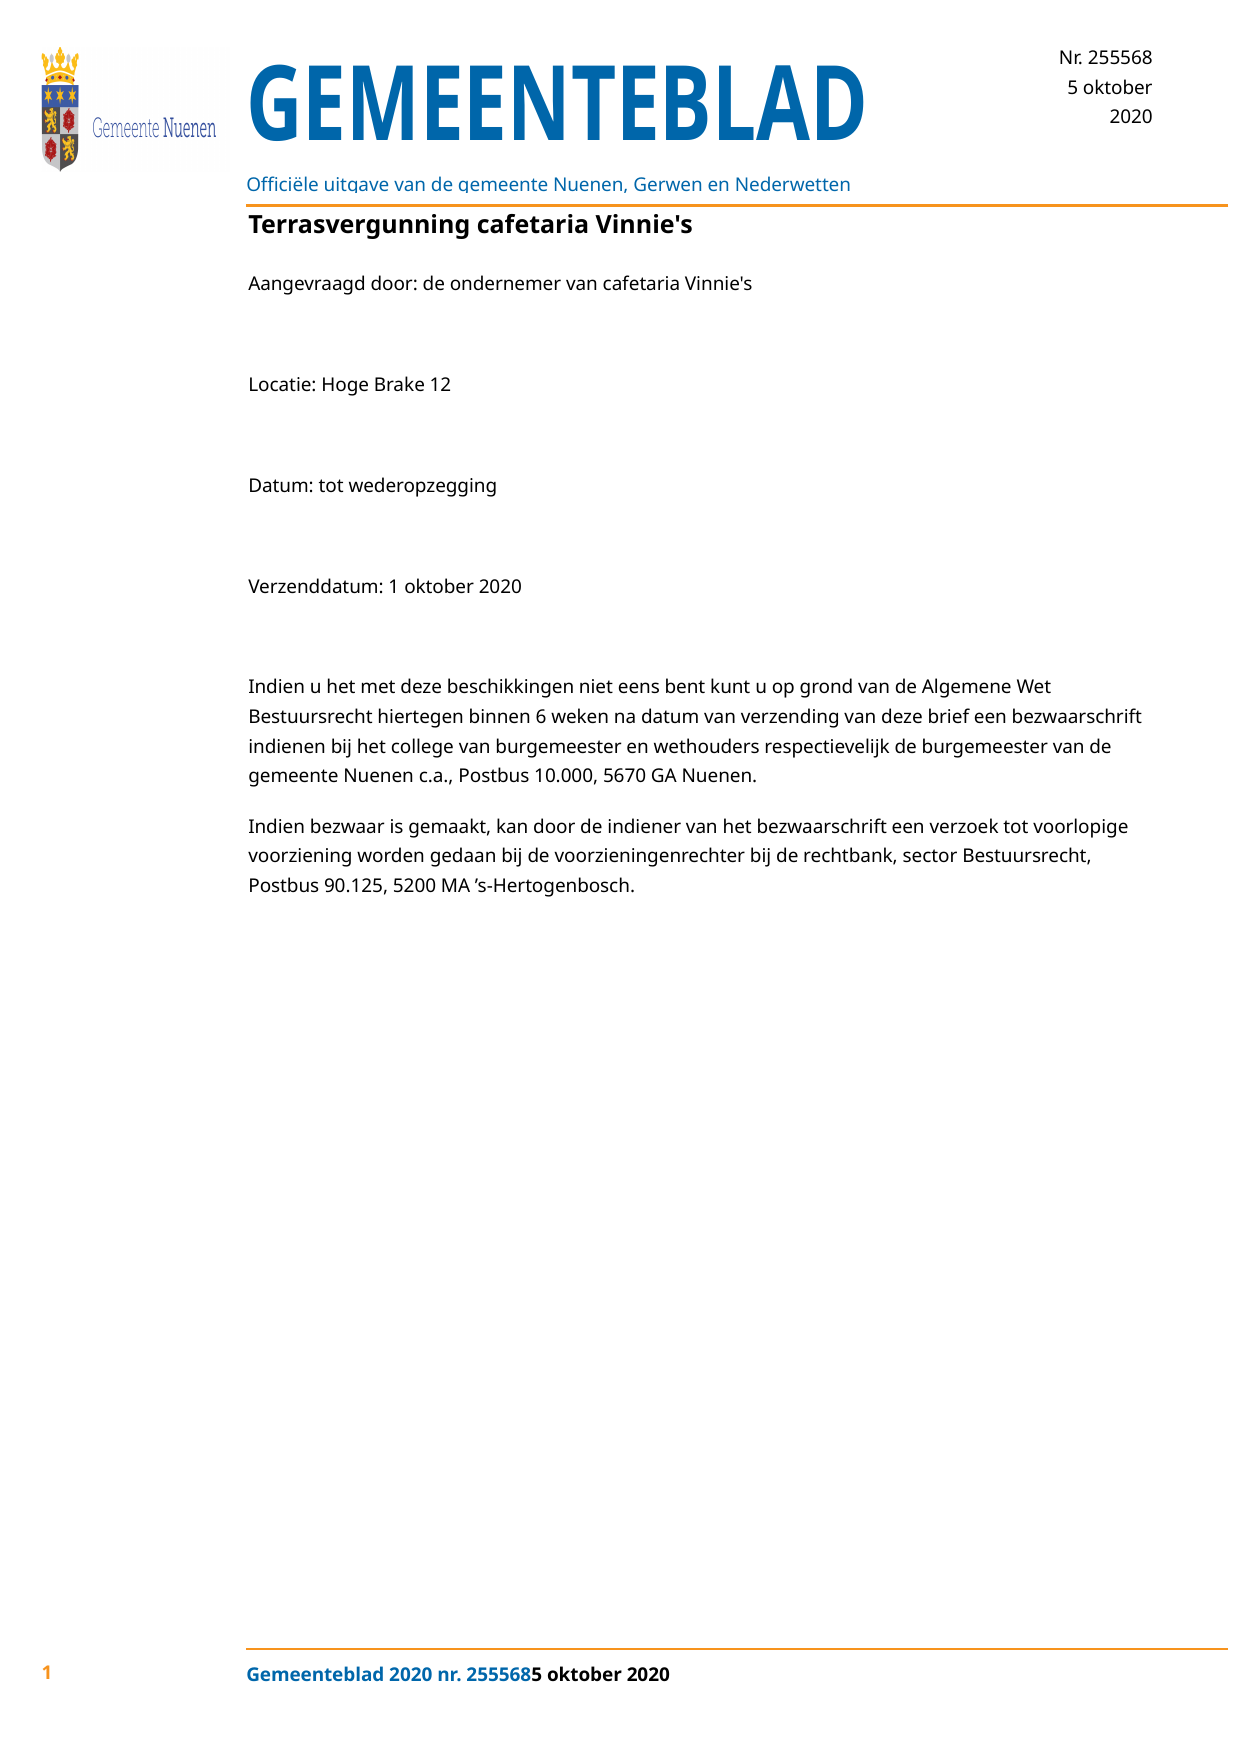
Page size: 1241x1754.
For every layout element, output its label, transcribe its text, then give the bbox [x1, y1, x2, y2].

text Indien bezwaar is gemaakt, kan door de indiener van het bezwaarschrift een verzoek tot voorlopige voorziening worden gedaan bij de voorzieningenrechter bij de rechtbank, sector Bestuursrecht, Postbus 90.125, 5200 MA ’s-Hertogenbosch. [248, 813, 1152, 898]
picture [41, 47, 231, 172]
text Aangevraagd door: de ondernemer van cafetaria Vinnie's [248, 270, 1152, 296]
text Datum: tot wederopzegging [248, 472, 1152, 498]
text Verzenddatum: 1 oktober 2020 [248, 573, 1152, 598]
text Locatie: Hoge Brake 12 [248, 371, 1152, 397]
text Terrasvergunning cafetaria Vinnie's [248, 207, 1152, 241]
text Indien u het met deze beschikkingen niet eens bent kunt u op grond van de Algemene Wet Bestuursrecht hiertegen binnen 6 weken na datum van verzending van deze brief een bezwaarschrift indienen bij het college van burgemeester en wethouders respectievelijk de burgemeester van de gemeente Nuenen c.a., Postbus 10.000, 5670 GA Nuenen. [248, 674, 1152, 788]
